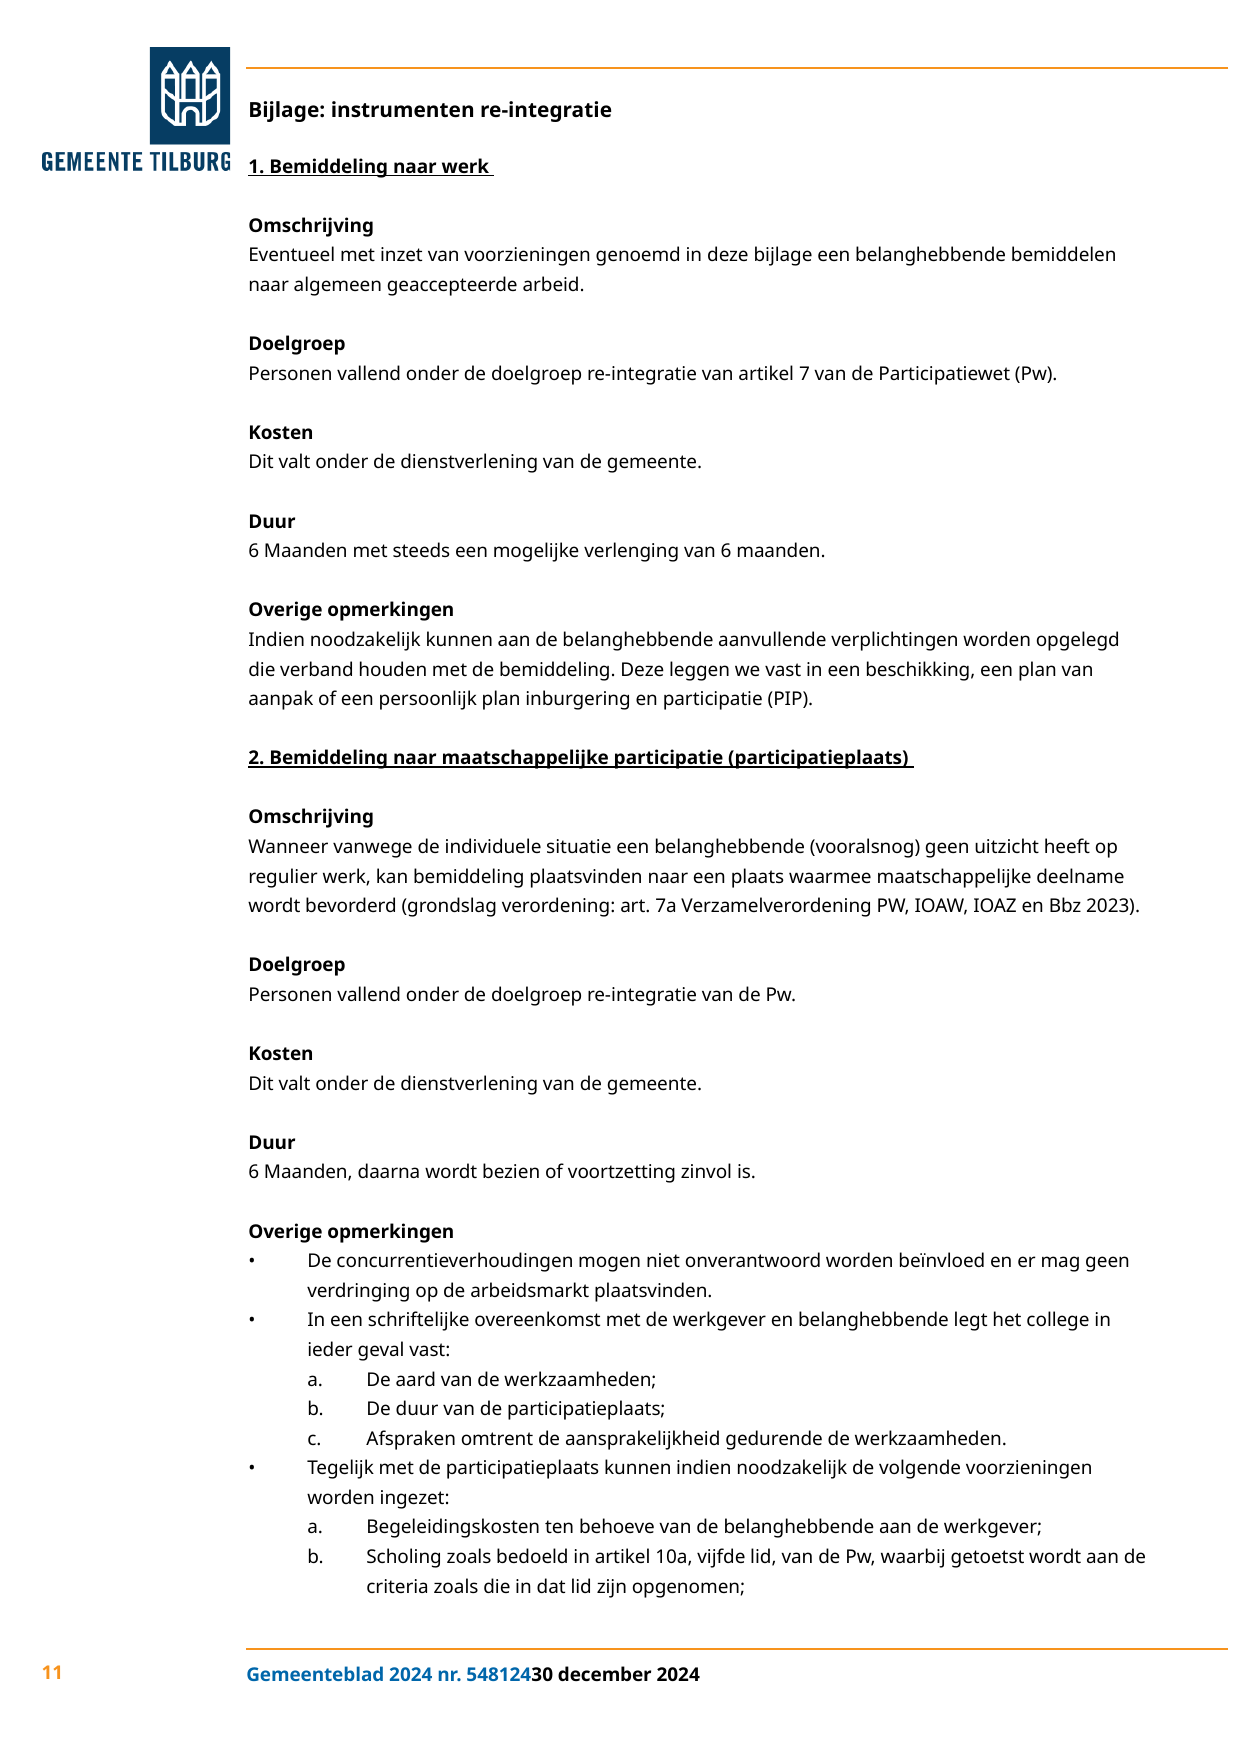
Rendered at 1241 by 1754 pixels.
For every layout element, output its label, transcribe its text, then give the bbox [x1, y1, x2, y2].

text Duur [248, 508, 1152, 534]
text Overige opmerkingen [248, 597, 1152, 622]
text 6 Maanden, daarna wordt bezien of voortzetting zinvol is. [248, 1159, 1152, 1184]
list De aard van de werkzaamheden; [307, 1366, 1152, 1392]
text Indien noodzakelijk kunnen aan de belanghebbende aanvullende verplichtingen worden opgelegd die verband houden met de bemiddeling. Deze leggen we vast in een beschikking, een plan van aanpak of een persoonlijk plan inburgering en participatie (PIP). [248, 626, 1152, 711]
text Doelgroep [248, 330, 1152, 356]
text Duur [248, 1129, 1152, 1155]
text Personen vallend onder de doelgroep re-integratie van artikel 7 van de Participatiewet (Pw). [248, 360, 1152, 386]
text Overige opmerkingen [248, 1218, 1152, 1244]
text Kosten [248, 1040, 1152, 1066]
text Omschrijving [248, 212, 1152, 238]
text Dit valt onder de dienstverlening van de gemeente. [248, 449, 1152, 474]
list De duur van de participatieplaats; [307, 1395, 1152, 1421]
list In een schriftelijke overeenkomst met de werkgever en belanghebbende legt het college in ieder geval vast: [248, 1307, 1152, 1362]
list Begeleidingskosten ten behoeve van de belanghebbende aan de werkgever; [307, 1514, 1152, 1539]
text Doelgroep [248, 952, 1152, 977]
text Omschrijving [248, 804, 1152, 829]
text Kosten [248, 419, 1152, 445]
list Afspraken omtrent de aansprakelijkheid gedurende de werkzaamheden. [307, 1425, 1152, 1451]
text 2. Bemiddeling naar maatschappelijke participatie (participatieplaats) [248, 744, 1152, 770]
text Dit valt onder de dienstverlening van de gemeente. [248, 1070, 1152, 1096]
text Personen vallend onder de doelgroep re-integratie van de Pw. [248, 981, 1152, 1007]
text Eventueel met inzet van voorzieningen genoemd in deze bijlage een belanghebbende bemiddelen naar algemeen geaccepteerde arbeid. [248, 242, 1152, 297]
text 6 Maanden met steeds een mogelijke verlenging van 6 maanden. [248, 537, 1152, 563]
text Bijlage: instrumenten re-integratie [248, 95, 1152, 123]
picture [41, 47, 231, 172]
text 1. Bemiddeling naar werk [248, 153, 1152, 179]
list De concurrentieverhoudingen mogen niet onverantwoord worden beïnvloed en er mag geen verdringing op de arbeidsmarkt plaatsvinden. [248, 1247, 1152, 1303]
list Tegelijk met de participatieplaats kunnen indien noodzakelijk de volgende voorzieningen worden ingezet: [248, 1454, 1152, 1510]
text Wanneer vanwege de individuele situatie een belanghebbende (vooralsnog) geen uitzicht heeft op regulier werk, kan bemiddeling plaatsvinden naar een plaats waarmee maatschappelijke deelname wordt bevorderd (grondslag verordening: art. 7a Verzamelverordening PW, IOAW, IOAZ en Bbz 2023). [248, 833, 1152, 918]
list Scholing zoals bedoeld in artikel 10a, vijfde lid, van de Pw, waarbij getoetst wordt aan de criteria zoals die in dat lid zijn opgenomen; [307, 1543, 1152, 1599]
